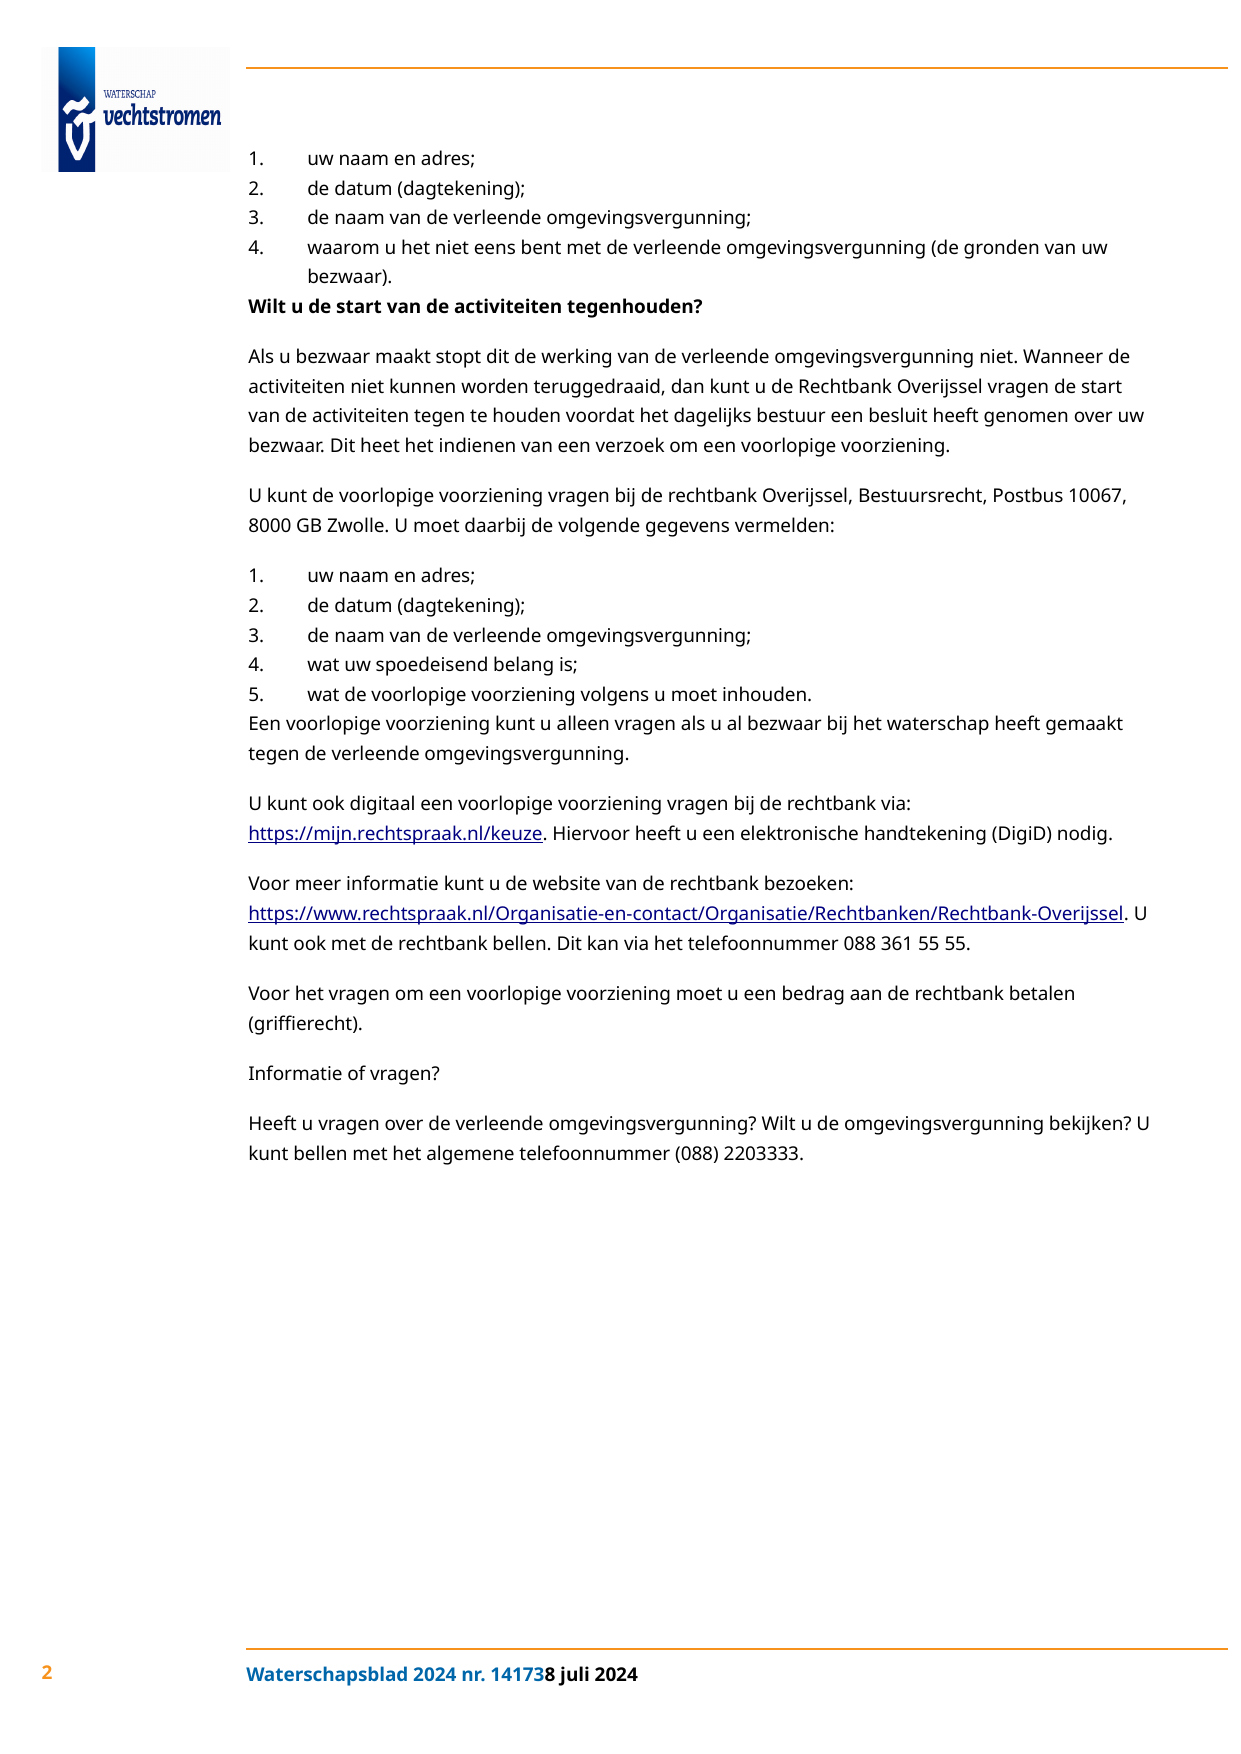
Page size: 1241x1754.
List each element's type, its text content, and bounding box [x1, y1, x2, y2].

list waarom u het niet eens bent met de verleende omgevingsvergunning (de gronden van uw bezwaar). [248, 234, 1152, 289]
list uw naam en adres; [248, 563, 1152, 588]
list de datum (dagtekening); [248, 592, 1152, 618]
picture [41, 47, 231, 172]
text U kunt ook digitaal een voorlopige voorziening vragen bij de rechtbank via: https://mijn.rechtspraak.nl/keuze. Hiervoor heeft u een elektronische handtekening (DigiD) nodig. [248, 791, 1152, 846]
text Voor het vragen om een voorlopige voorziening moet u een bedrag aan de rechtbank betalen (griffierecht). [248, 980, 1152, 1036]
list wat de voorlopige voorziening volgens u moet inhouden. [248, 681, 1152, 707]
text Informatie of vragen? [248, 1060, 1152, 1086]
text U kunt de voorlopige voorziening vragen bij de rechtbank Overijssel, Bestuursrecht, Postbus 10067, 8000 GB Zwolle. U moet daarbij de volgende gegevens vermelden: [248, 483, 1152, 538]
text Een voorlopige voorziening kunt u alleen vragen als u al bezwaar bij het waterschap heeft gemaakt tegen de verleende omgevingsvergunning. [248, 711, 1152, 766]
list uw naam en adres; [248, 145, 1152, 171]
list wat uw spoedeisend belang is; [248, 651, 1152, 677]
list de datum (dagtekening); [248, 175, 1152, 201]
text Heeft u vragen over de verleende omgevingsvergunning? Wilt u de omgevingsvergunning bekijken? U kunt bellen met het algemene telefoonnummer (088) 2203333. [248, 1111, 1152, 1166]
text Als u bezwaar maakt stopt dit de werking van de verleende omgevingsvergunning niet. Wanneer de activiteiten niet kunnen worden teruggedraaid, dan kunt u de Rechtbank Overijssel vragen de start van de activiteiten tegen te houden voordat het dagelijks bestuur een besluit heeft genomen over uw bezwaar. Dit heet het indienen van een verzoek om een voorlopige voorziening. [248, 343, 1152, 458]
list de naam van de verleende omgevingsvergunning; [248, 622, 1152, 648]
text Voor meer informatie kunt u de website van de rechtbank bezoeken: https://www.rechtspraak.nl/Organisatie-en-contact/Organisatie/Rechtbanken/Rechtbank-Overijssel. U kunt ook met de rechtbank bellen. Dit kan via het telefoonnummer 088 361 55 55. [248, 871, 1152, 956]
list de naam van de verleende omgevingsvergunning; [248, 204, 1152, 230]
text Wilt u de start van de activiteiten tegenhouden? [248, 293, 1152, 319]
